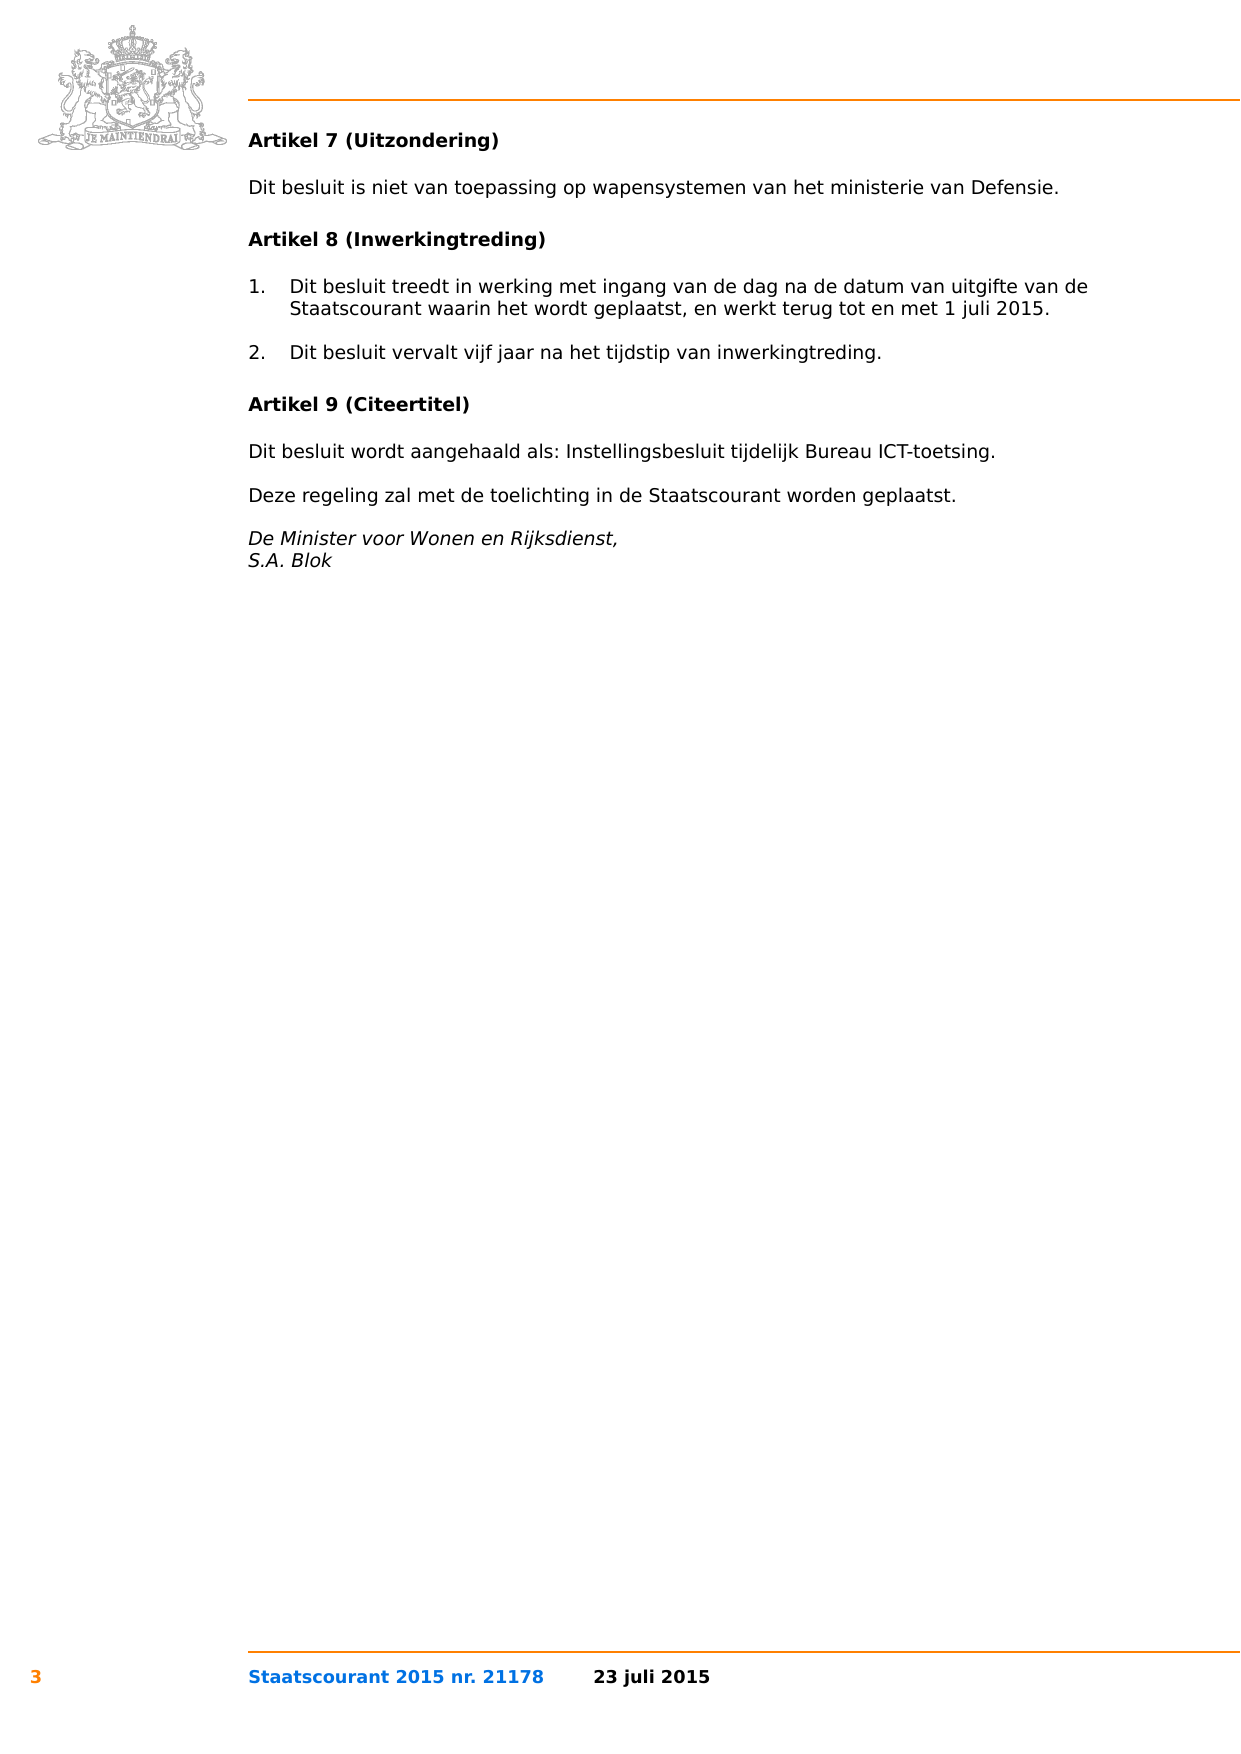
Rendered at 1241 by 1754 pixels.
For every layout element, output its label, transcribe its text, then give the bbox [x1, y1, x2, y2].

text Dit besluit is niet van toepassing op wapensystemen van het ministerie van Defensie. [248, 177, 1163, 199]
subtitle Artikel 7 (Uitzondering) [248, 130, 1163, 152]
text Deze regeling zal met de toelichting in de Staatscourant worden geplaatst. [248, 484, 1163, 506]
subtitle Artikel 9 (Citeertitel) [248, 394, 1163, 416]
text De Minister voor Wonen en Rijksdienst, S.A. Blok [248, 528, 1163, 572]
text 2. Dit besluit vervalt vijf jaar na het tijdstip van inwerkingtreding. [248, 342, 1163, 364]
text 1. Dit besluit treedt in werking met ingang van de dag na de datum van uitgifte van de Staatscourant waarin het wordt geplaatst, en werkt terug tot en met 1 juli 2015. [248, 276, 1163, 320]
subtitle Artikel 8 (Inwerkingtreding) [248, 229, 1163, 251]
picture [38, 25, 227, 150]
text Dit besluit wordt aangehaald als: Instellingsbesluit tijdelijk Bureau ICT-toetsing. [248, 441, 1163, 463]
